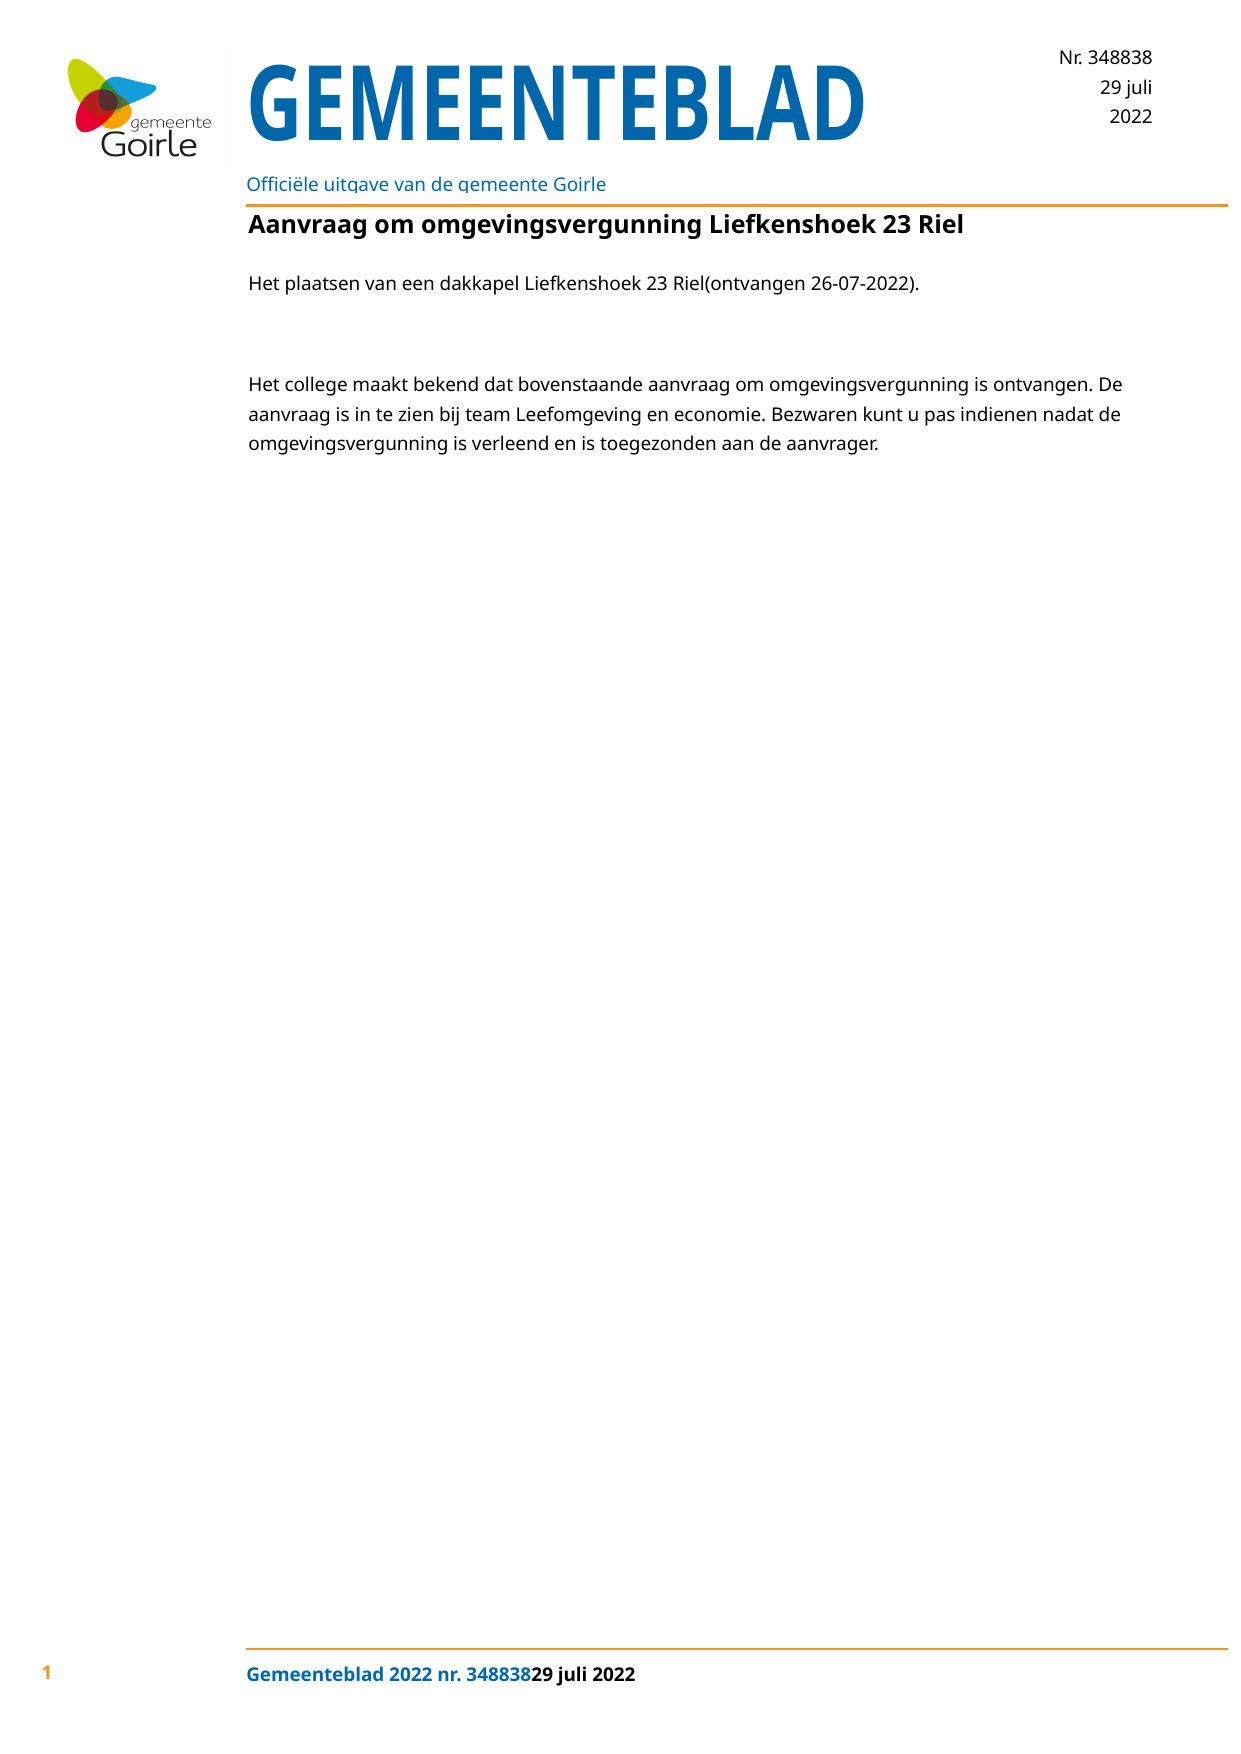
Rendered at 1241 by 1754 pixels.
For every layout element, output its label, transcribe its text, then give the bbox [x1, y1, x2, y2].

text Aanvraag om omgevingsvergunning Liefkenshoek 23 Riel [248, 207, 1152, 241]
picture [41, 47, 231, 172]
text Het plaatsen van een dakkapel Liefkenshoek 23 Riel(ontvangen 26-07-2022). [248, 270, 1152, 296]
text Het college maakt bekend dat bovenstaande aanvraag om omgevingsvergunning is ontvangen. De aanvraag is in te zien bij team Leefomgeving en economie. Bezwaren kunt u pas indienen nadat de omgevingsvergunning is verleend en is toegezonden aan de aanvrager. [248, 371, 1152, 456]
